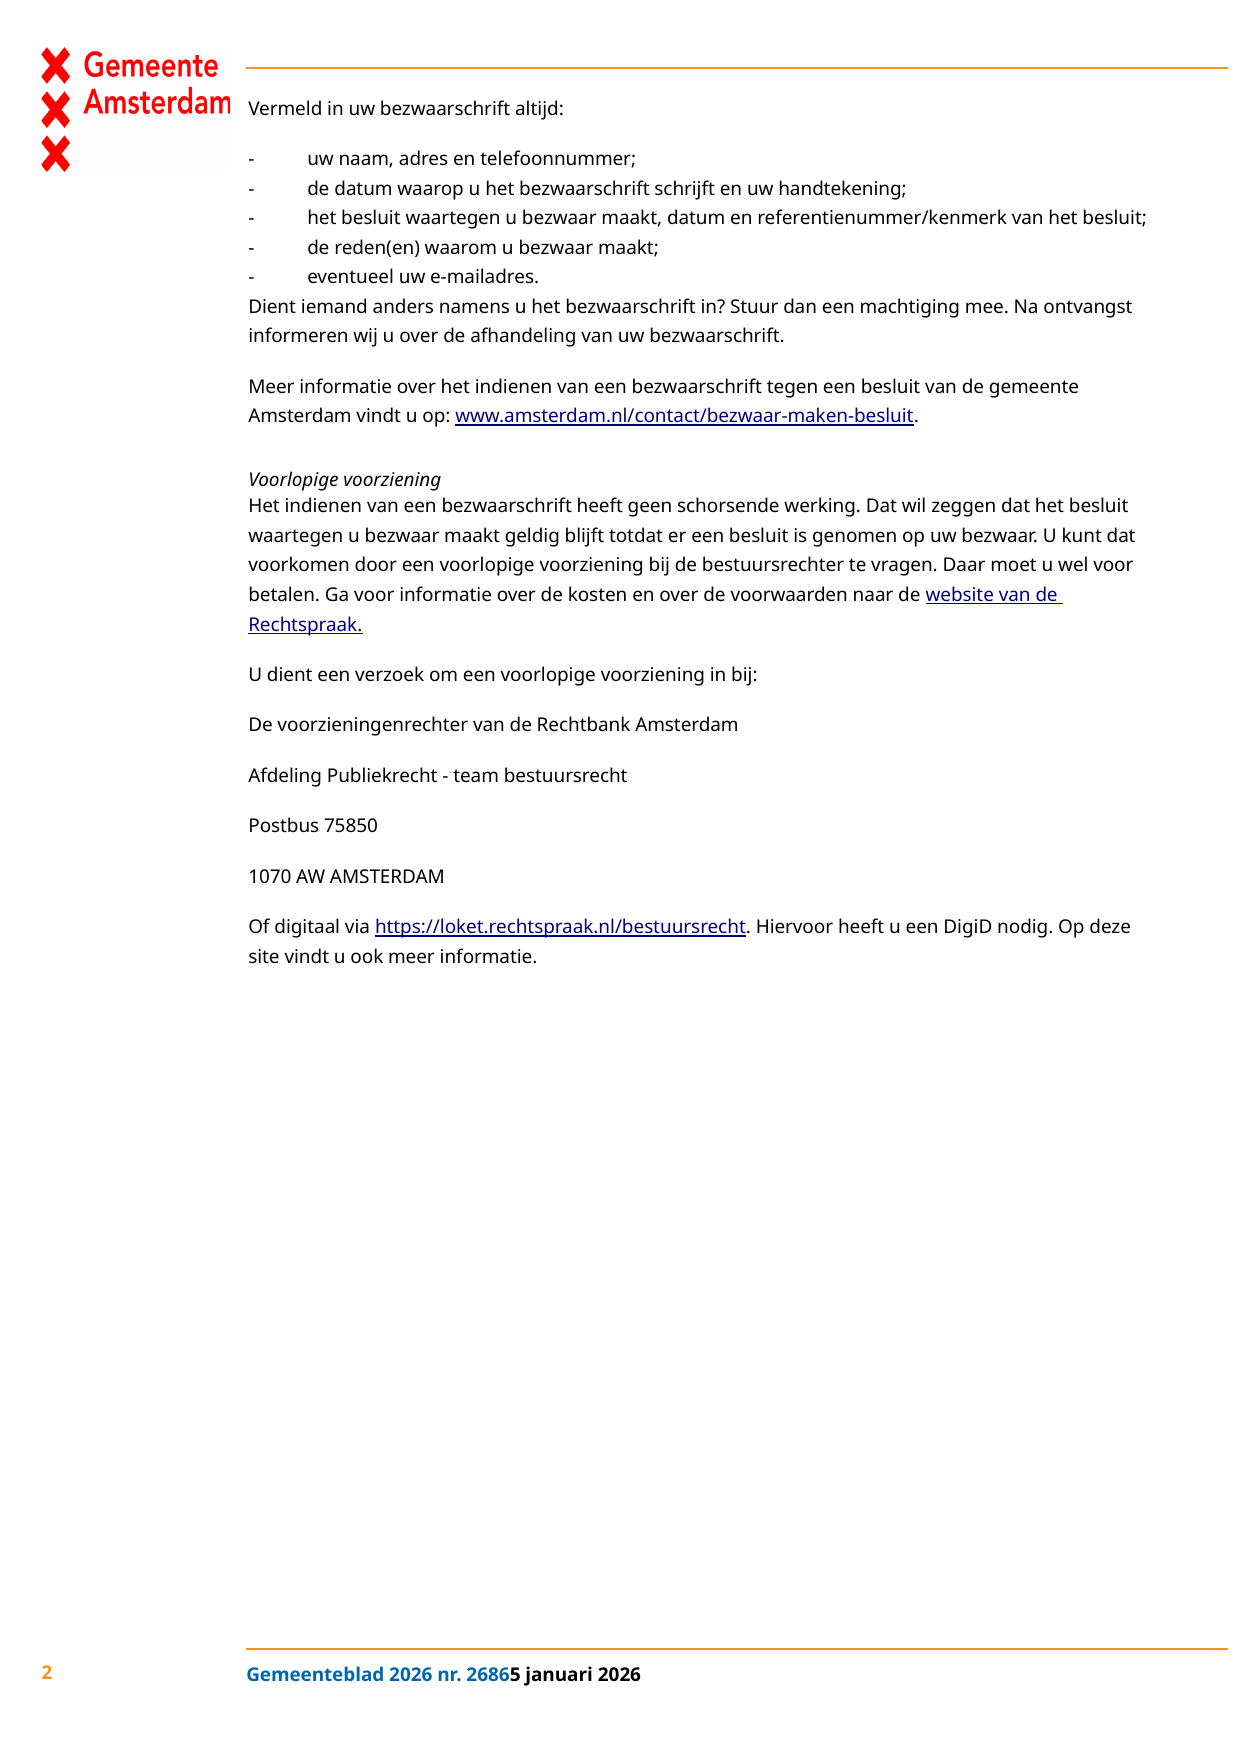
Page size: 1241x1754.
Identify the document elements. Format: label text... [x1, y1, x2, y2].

text Dient iemand anders namens u het bezwaarschrift in? Stuur dan een machtiging mee. Na ontvangst informeren wij u over de afhandeling van uw bezwaarschrift. [248, 293, 1152, 348]
list de datum waarop u het bezwaarschrift schrijft en uw handtekening; [248, 175, 1152, 201]
list de reden(en) waarom u bezwaar maakt; [248, 234, 1152, 260]
text Meer informatie over het indienen van een bezwaarschrift tegen een besluit van de gemeente Amsterdam vindt u op: www.amsterdam.nl/contact/bezwaar-maken-besluit. [248, 373, 1152, 428]
list eventueel uw e-mailadres. [248, 263, 1152, 289]
text De voorzieningenrechter van de Rechtbank Amsterdam [248, 712, 1152, 737]
text Of digitaal via https://loket.rechtspraak.nl/bestuursrecht. Hiervoor heeft u een DigiD nodig. Op deze site vindt u ook meer informatie. [248, 913, 1152, 968]
text Vermeld in uw bezwaarschrift altijd: [248, 95, 1152, 121]
list het besluit waartegen u bezwaar maakt, datum en referentienummer/kenmerk van het besluit; [248, 204, 1152, 230]
list uw naam, adres en telefoonnummer; [248, 145, 1152, 171]
text 1070 AW AMSTERDAM [248, 863, 1152, 888]
text Afdeling Publiekrecht - team bestuursrecht [248, 762, 1152, 788]
picture [41, 47, 231, 172]
text Voorlopige voorziening [248, 467, 1152, 492]
text U dient een verzoek om een voorlopige voorziening in bij: [248, 661, 1152, 687]
text Het indienen van een bezwaarschrift heeft geen schorsende werking. Dat wil zeggen dat het besluit waartegen u bezwaar maakt geldig blijft totdat er een besluit is genomen op uw bezwaar. U kunt dat voorkomen door een voorlopige voorziening bij de bestuursrechter te vragen. Daar moet u wel voor betalen. Ga voor informatie over de kosten en over de voorwaarden naar de website van de Rechtspraak. [248, 492, 1152, 636]
text Postbus 75850 [248, 812, 1152, 838]
